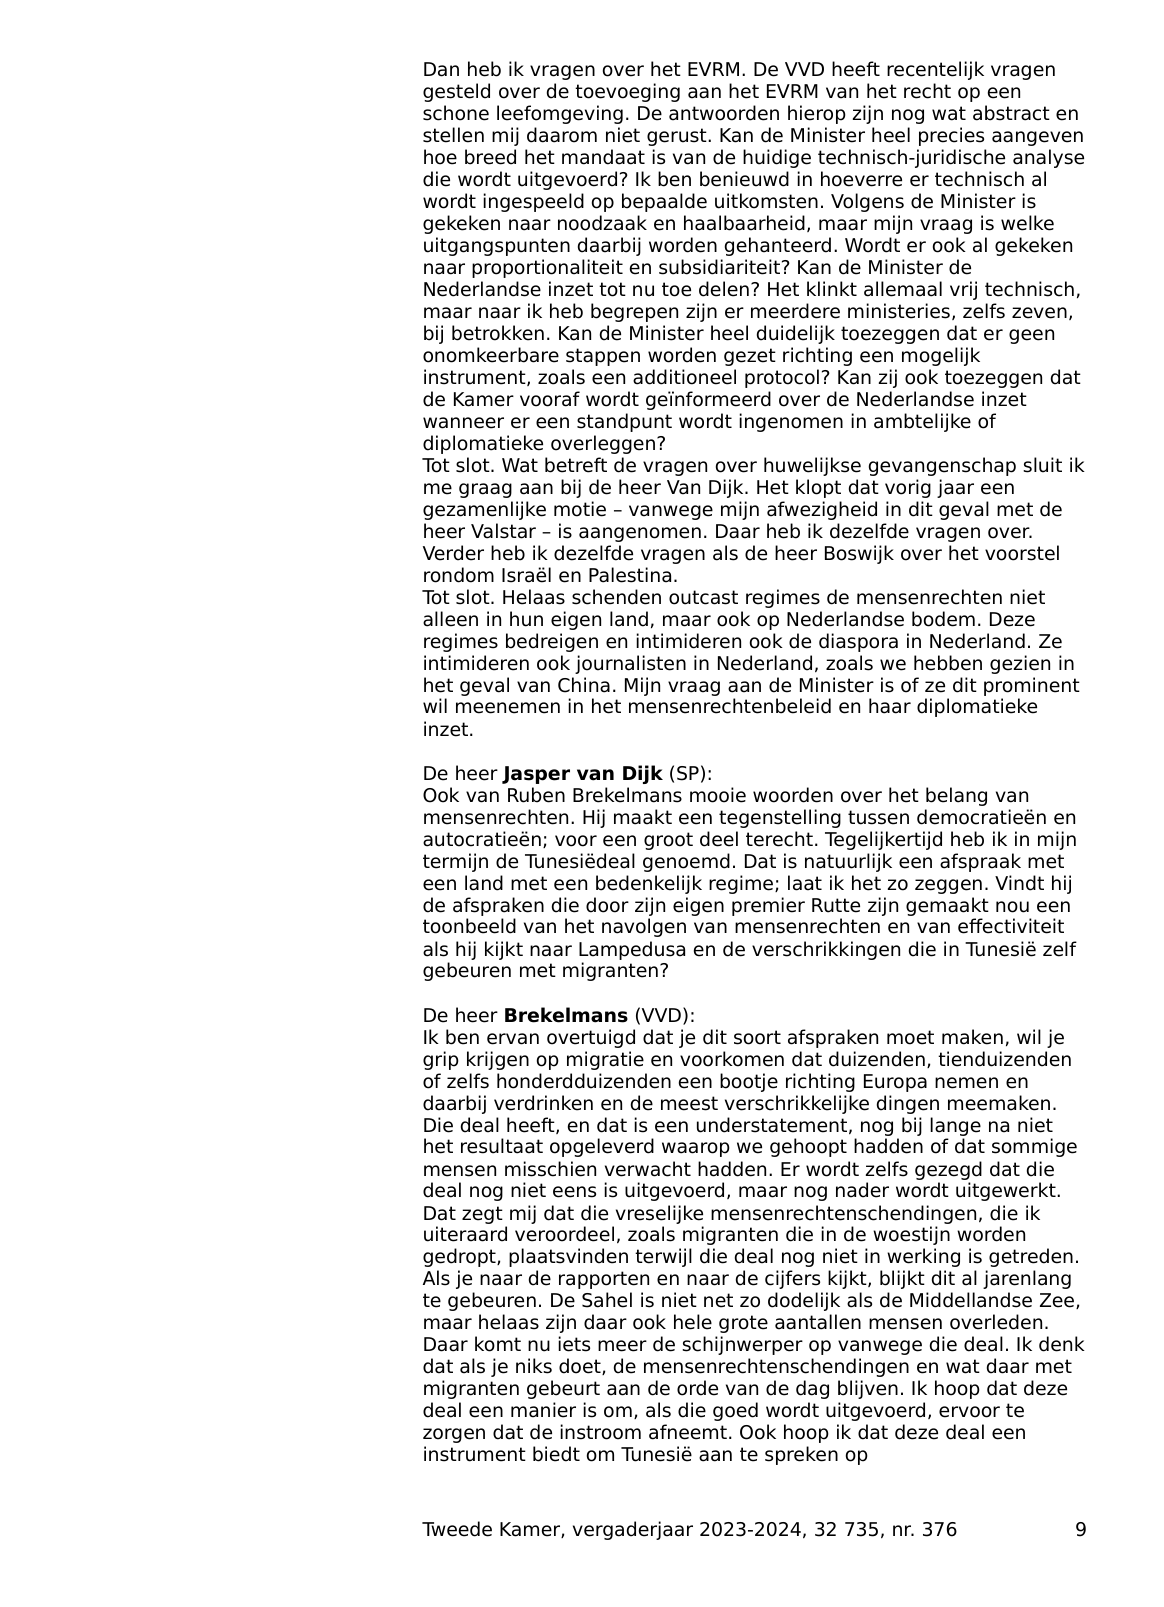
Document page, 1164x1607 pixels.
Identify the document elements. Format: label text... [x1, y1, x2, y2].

text Ik ben ervan overtuigd dat je dit soort afspraken moet maken, wil je grip krijgen op migratie en voorkomen dat duizenden, tienduizenden of zelfs honderdduizenden een bootje richting Europa nemen en daarbij verdrinken en de meest verschrikkelijke dingen meemaken. Die deal heeft, en dat is een understatement, nog bij lange na niet het resultaat opgeleverd waarop we gehoopt hadden of dat sommige mensen misschien verwacht hadden. Er wordt zelfs gezegd dat die deal nog niet eens is uitgevoerd, maar nog nader wordt uitgewerkt. Dat zegt mij dat die vreselijke mensenrechtenschendingen, die ik uiteraard veroordeel, zoals migranten die in de woestijn worden gedropt, plaatsvinden terwijl die deal nog niet in werking is getreden. Als je naar de rapporten en naar de cijfers kijkt, blijkt dit al jarenlang te gebeuren. De Sahel is niet net zo dodelijk als de Middellandse Zee, maar helaas zijn daar ook hele grote aantallen mensen overleden. Daar komt nu iets meer de schijnwerper op vanwege die deal. Ik denk dat als je niks doet, de mensenrechtenschendingen en wat daar met migranten gebeurt aan de orde van de dag blijven. Ik hoop dat deze deal een manier is om, als die goed wordt uitgevoerd, ervoor te zorgen dat de instroom afneemt. Ook hoop ik dat deze deal een instrument biedt om Tunesië aan te spreken op [422, 1027, 1087, 1466]
text De heer Brekelmans (VVD): [422, 1004, 1087, 1027]
text Ook van Ruben Brekelmans mooie woorden over het belang van mensenrechten. Hij maakt een tegenstelling tussen democratieën en autocratieën; voor een groot deel terecht. Tegelijkertijd heb ik in mijn termijn de Tunesiëdeal genoemd. Dat is natuurlijk een afspraak met een land met een bedenkelijk regime; laat ik het zo zeggen. Vindt hij de afspraken die door zijn eigen premier Rutte zijn gemaakt nou een toonbeeld van het navolgen van mensenrechten en van effectiviteit als hij kijkt naar Lampedusa en de verschrikkingen die in Tunesië zelf gebeuren met migranten? [422, 784, 1087, 982]
text De heer Jasper van Dijk (SP): [422, 763, 1087, 784]
text Tot slot. Helaas schenden outcast regimes de mensenrechten niet alleen in hun eigen land, maar ook op Nederlandse bodem. Deze regimes bedreigen en intimideren ook de diaspora in Nederland. Ze intimideren ook journalisten in Nederland, zoals we hebben gezien in het geval van China. Mijn vraag aan de Minister is of ze dit prominent wil meenemen in het mensenrechtenbeleid en haar diplomatieke inzet. [422, 587, 1087, 740]
text Tot slot. Wat betreft de vragen over huwelijkse gevangenschap sluit ik me graag aan bij de heer Van Dijk. Het klopt dat vorig jaar een gezamenlijke motie – vanwege mijn afwezigheid in dit geval met de heer Valstar – is aangenomen. Daar heb ik dezelfde vragen over. Verder heb ik dezelfde vragen als de heer Boswijk over het voorstel rondom Israël en Palestina. [422, 455, 1087, 587]
text Dan heb ik vragen over het EVRM. De VVD heeft recentelijk vragen gesteld over de toevoeging aan het EVRM van het recht op een schone leefomgeving. De antwoorden hierop zijn nog wat abstract en stellen mij daarom niet gerust. Kan de Minister heel precies aangeven hoe breed het mandaat is van de huidige technisch-juridische analyse die wordt uitgevoerd? Ik ben benieuwd in hoeverre er technisch al wordt ingespeeld op bepaalde uitkomsten. Volgens de Minister is gekeken naar noodzaak en haalbaarheid, maar mijn vraag is welke uitgangspunten daarbij worden gehanteerd. Wordt er ook al gekeken naar proportionaliteit en subsidiariteit? Kan de Minister de Nederlandse inzet tot nu toe delen? Het klinkt allemaal vrij technisch, maar naar ik heb begrepen zijn er meerdere ministeries, zelfs zeven, bij betrokken. Kan de Minister heel duidelijk toezeggen dat er geen onomkeerbare stappen worden gezet richting een mogelijk instrument, zoals een additioneel protocol? Kan zij ook toezeggen dat de Kamer vooraf wordt geïnformeerd over de Nederlandse inzet wanneer er een standpunt wordt ingenomen in ambtelijke of diplomatieke overleggen? [422, 59, 1087, 455]
